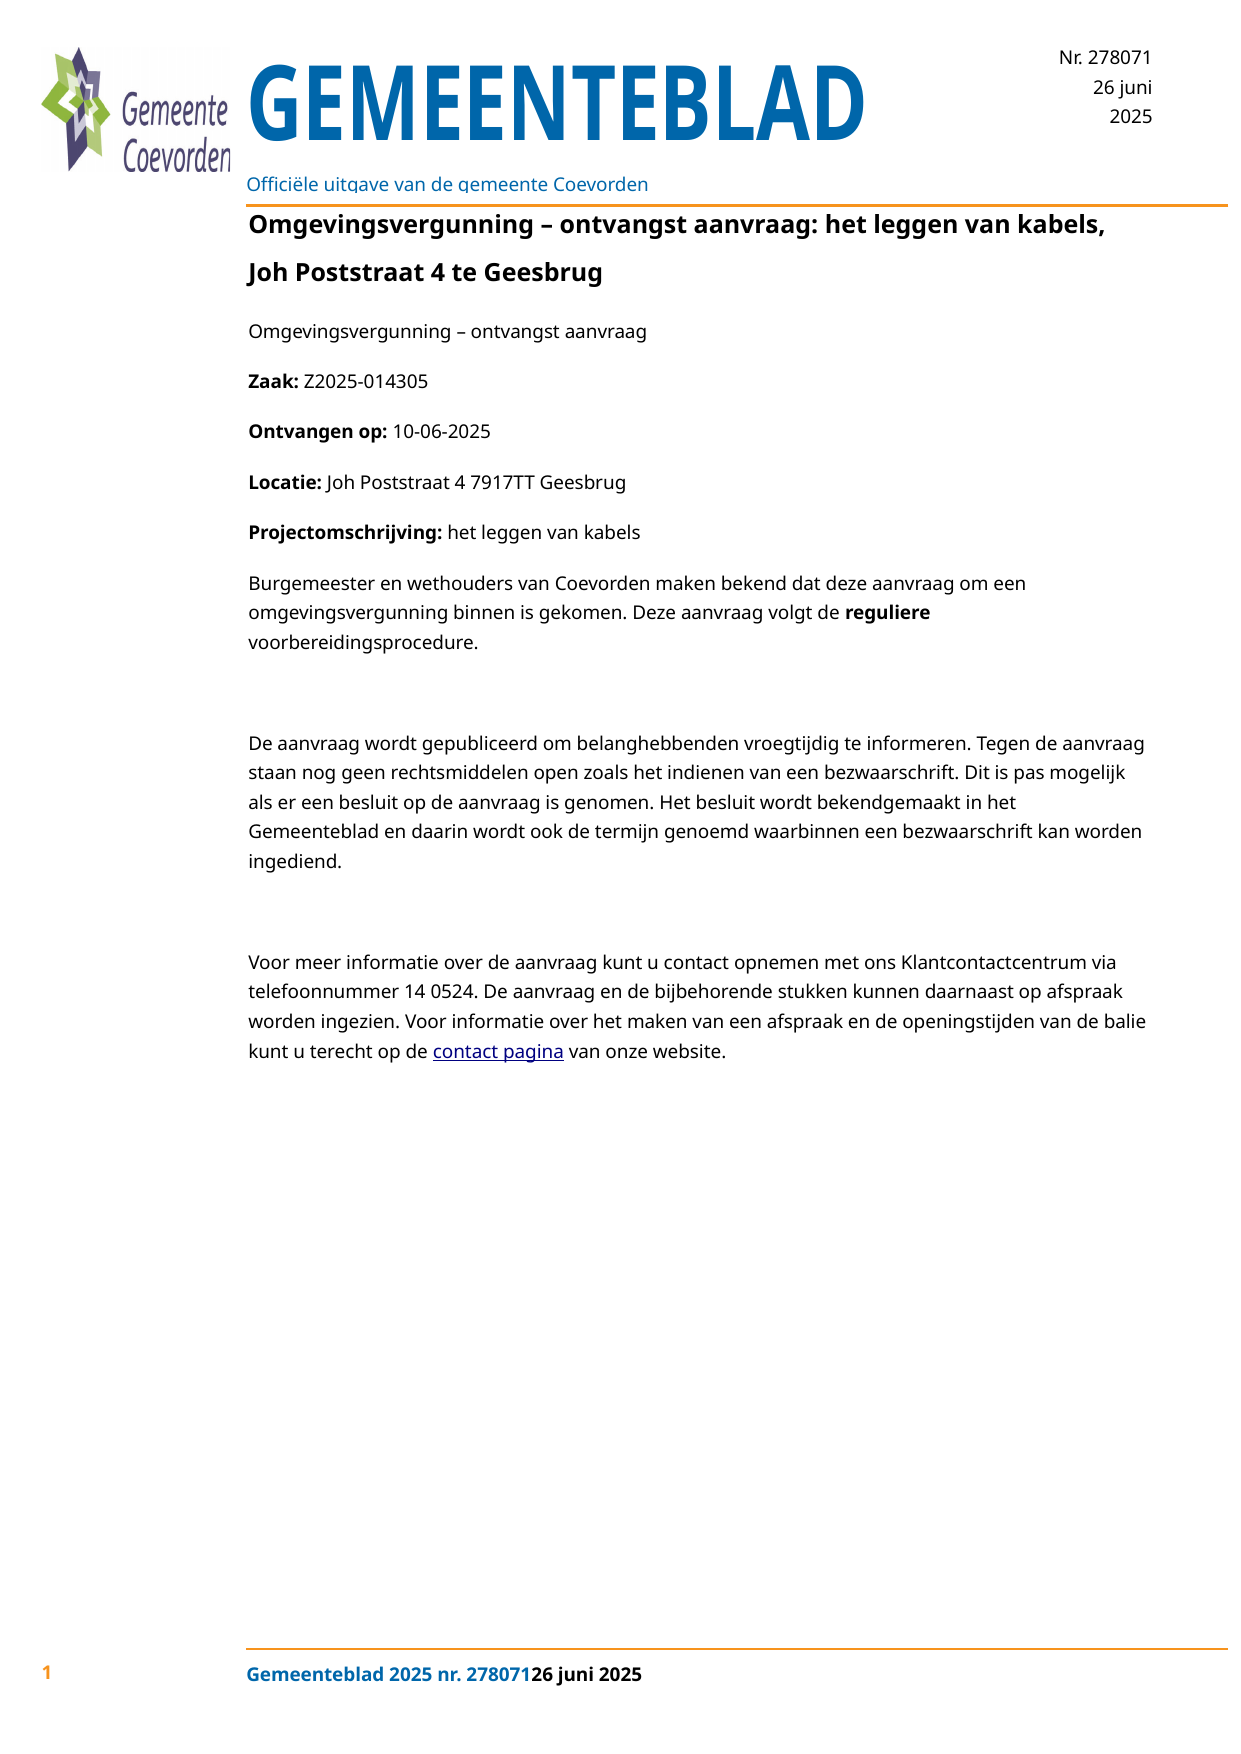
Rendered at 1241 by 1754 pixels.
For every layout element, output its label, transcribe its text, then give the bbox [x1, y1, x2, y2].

picture [41, 47, 231, 172]
text Projectomschrijving: het leggen van kabels [248, 519, 1152, 545]
text Voor meer informatie over de aanvraag kunt u contact opnemen met ons Klantcontactcentrum via telefoonnummer 14 0524. De aanvraag en de bijbehorende stukken kunnen daarnaast op afspraak worden ingezien. Voor informatie over het maken van een afspraak en de openingstijden van de balie kunt u terecht op de contact pagina van onze website. [248, 949, 1152, 1064]
text Omgevingsvergunning – ontvangst aanvraag [248, 318, 1152, 344]
text Ontvangen op: 10-06-2025 [248, 419, 1152, 444]
text Omgevingsvergunning – ontvangst aanvraag: het leggen van kabels, Joh Poststraat 4 te Geesbrug [248, 207, 1152, 288]
text Zaak: Z2025-014305 [248, 368, 1152, 394]
text Locatie: Joh Poststraat 4 7917TT Geesbrug [248, 469, 1152, 495]
text De aanvraag wordt gepubliceerd om belanghebbenden vroegtijdig te informeren. Tegen de aanvraag staan nog geen rechtsmiddelen open zoals het indienen van een bezwaarschrift. Dit is pas mogelijk als er een besluit op de aanvraag is genomen. Het besluit wordt bekendgemaakt in het Gemeenteblad en daarin wordt ook de termijn genoemd waarbinnen een bezwaarschrift kan worden ingediend. [248, 730, 1152, 874]
text Burgemeester en wethouders van Coevorden maken bekend dat deze aanvraag om een omgevingsvergunning binnen is gekomen. Deze aanvraag volgt de reguliere voorbereidingsprocedure. [248, 570, 1152, 655]
